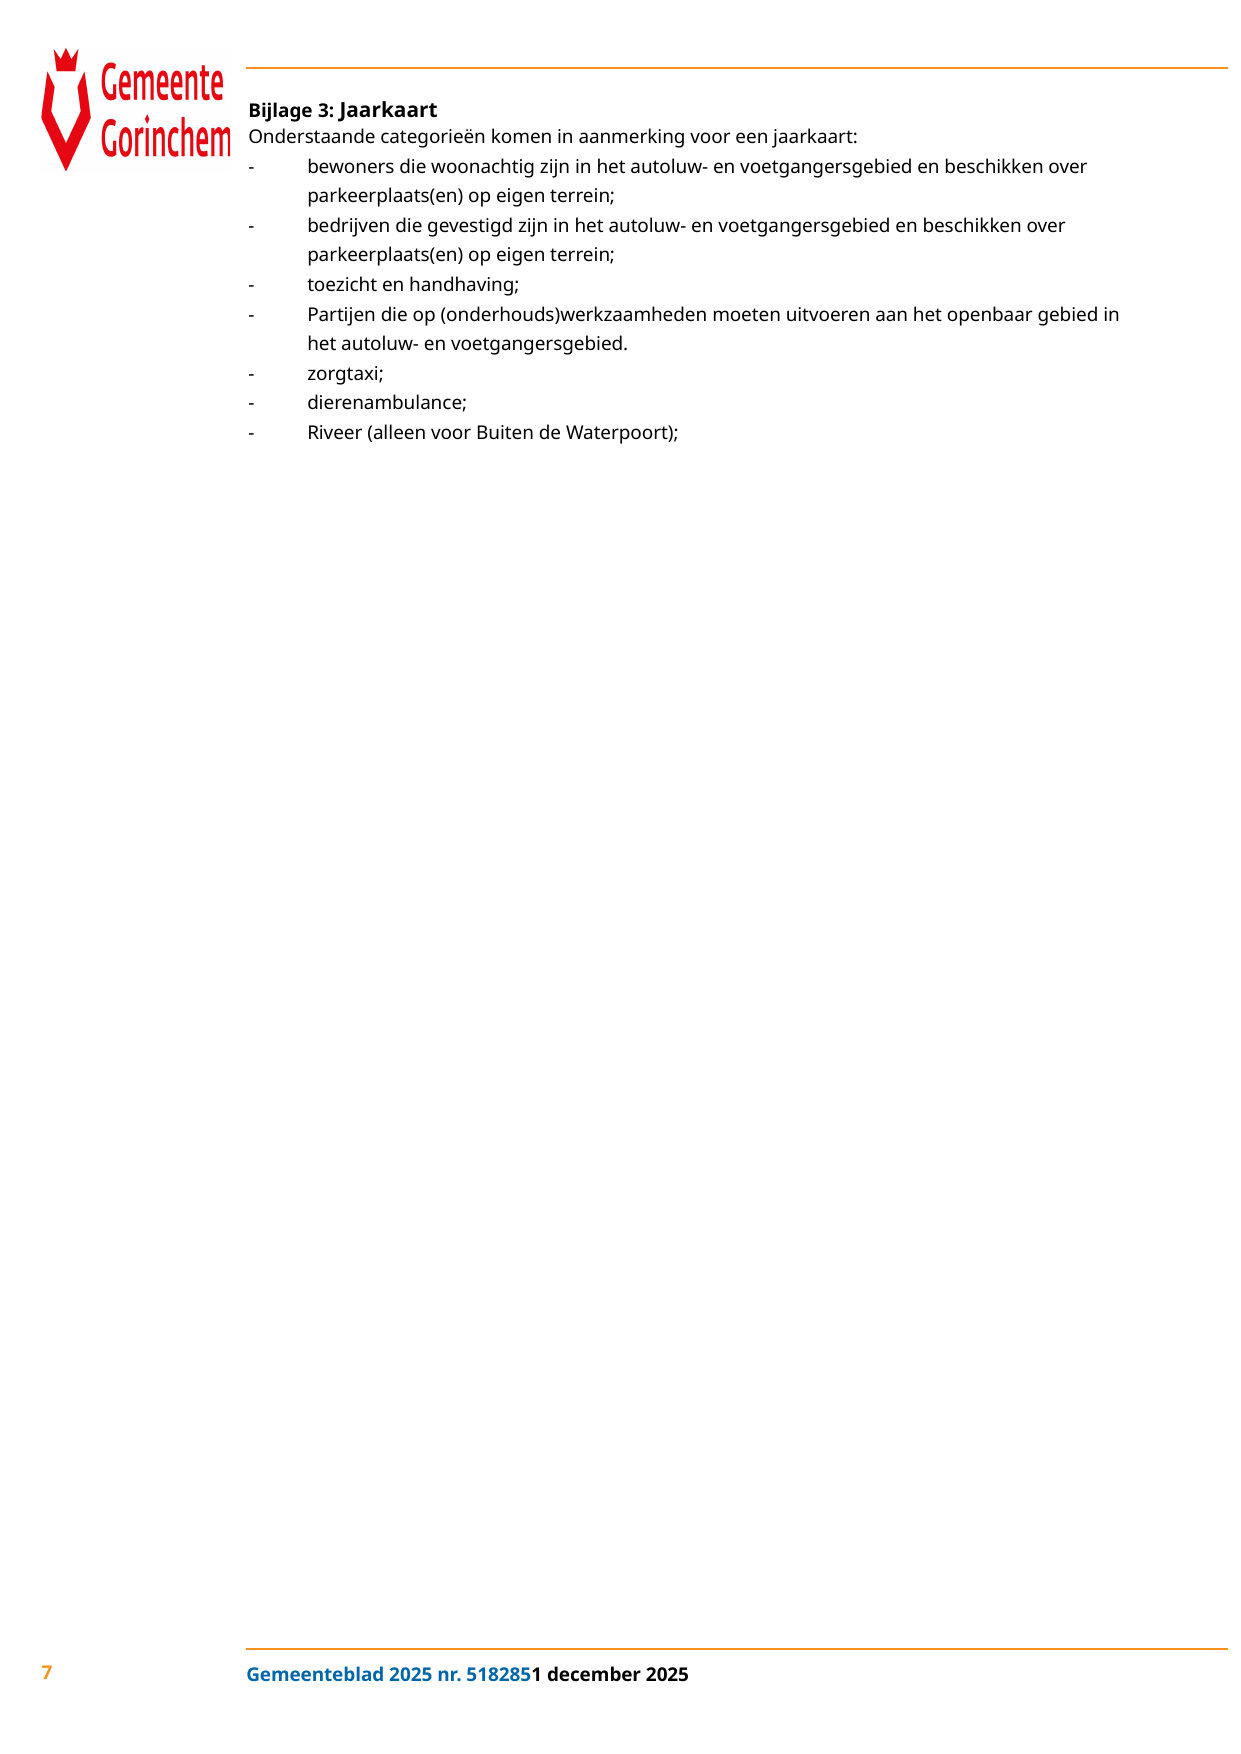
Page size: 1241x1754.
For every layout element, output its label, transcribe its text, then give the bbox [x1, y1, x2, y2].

list zorgtaxi; [248, 360, 1152, 386]
list dierenambulance; [248, 389, 1152, 415]
list Riveer (alleen voor Buiten de Waterpoort); [248, 419, 1152, 445]
list bewoners die woonachtig zijn in het autoluw- en voetgangersgebied en beschikken over parkeerplaats(en) op eigen terrein; [248, 153, 1152, 208]
list toezicht en handhaving; [248, 271, 1152, 297]
list Partijen die op (onderhouds)werkzaamheden moeten uitvoeren aan het openbaar gebied in het autoluw- en voetgangersgebied. [248, 301, 1152, 356]
picture [41, 47, 231, 172]
text Onderstaande categorieën komen in aanmerking voor een jaarkaart: [248, 123, 1152, 149]
list bedrijven die gevestigd zijn in het autoluw- en voetgangersgebied en beschikken over parkeerplaats(en) op eigen terrein; [248, 212, 1152, 267]
text Bijlage 3: Jaarkaart [248, 95, 1152, 123]
